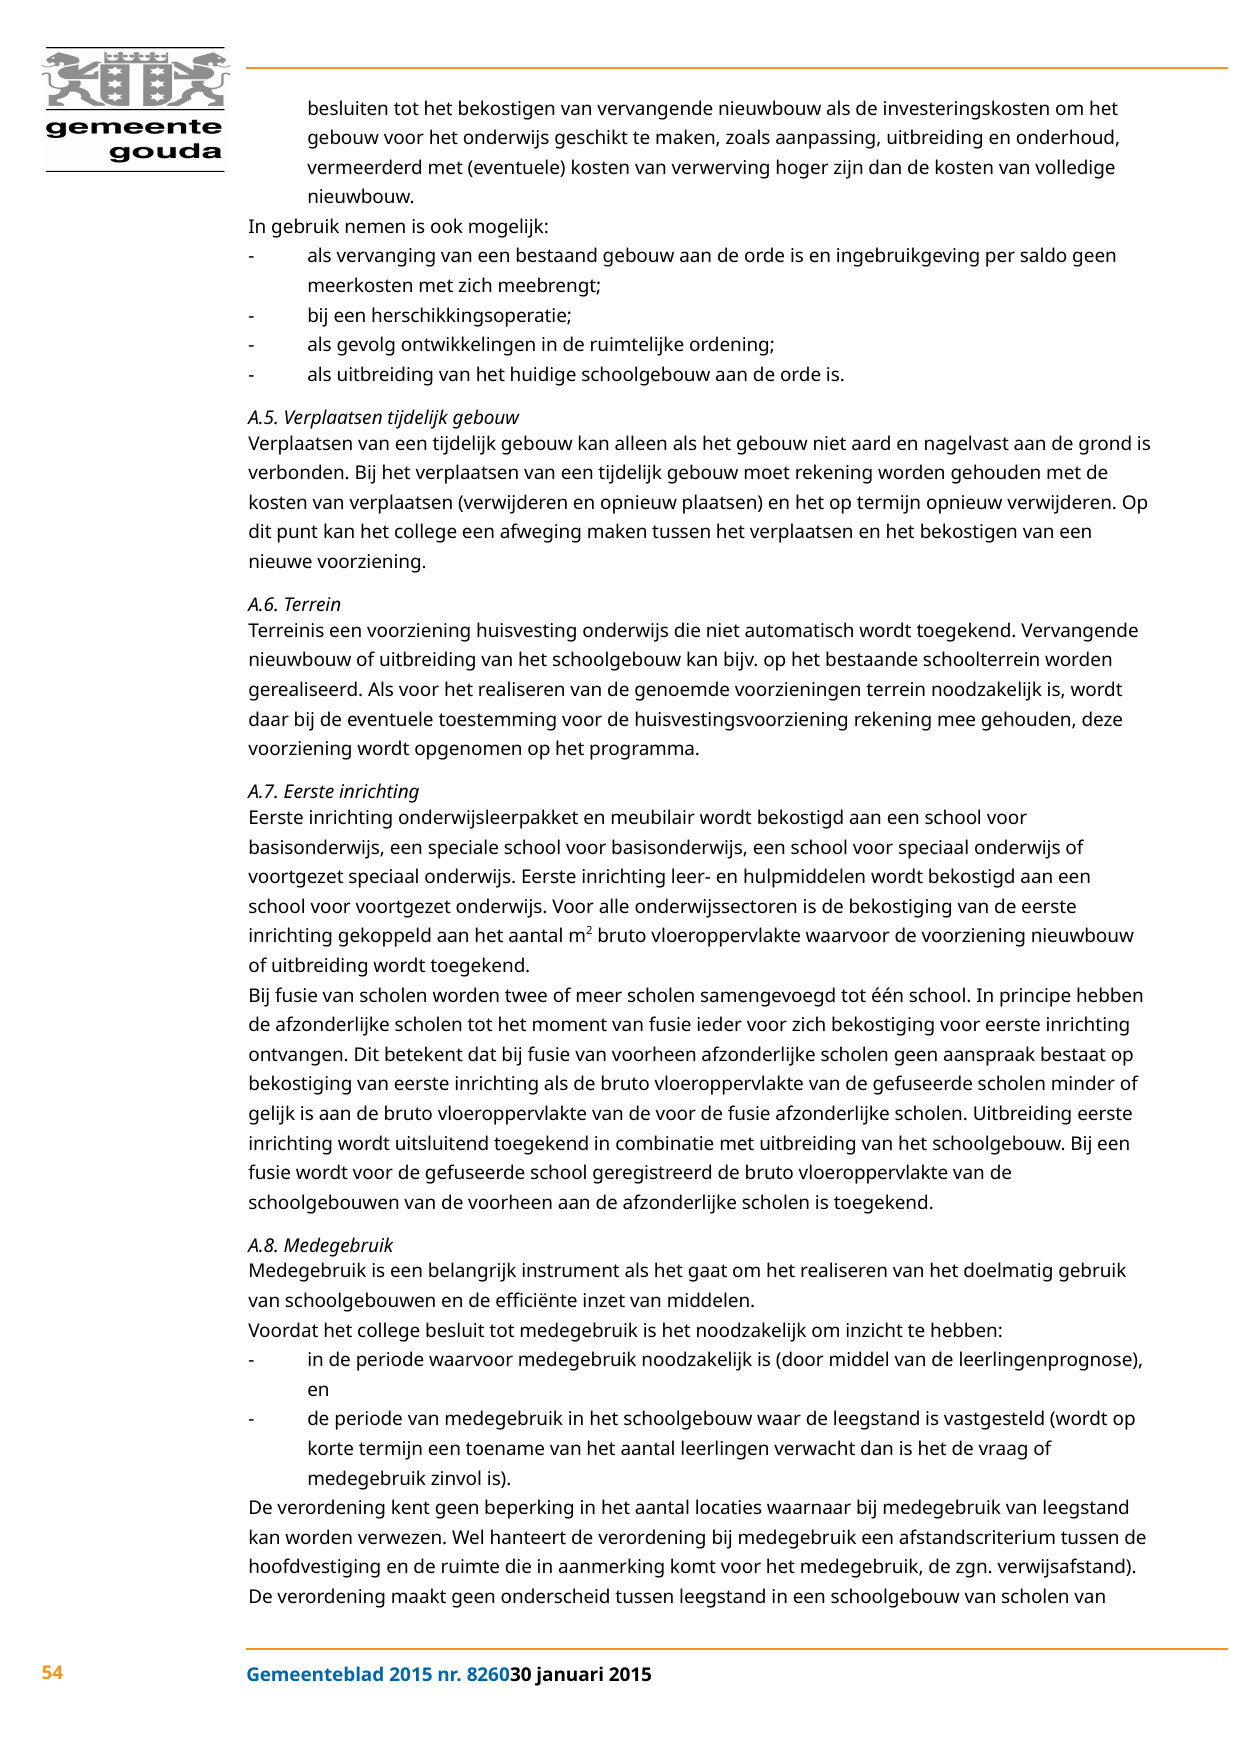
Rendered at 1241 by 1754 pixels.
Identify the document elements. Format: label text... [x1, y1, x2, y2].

text A.5. Verplaatsen tijdelijk gebouw [248, 404, 1152, 430]
picture [41, 47, 231, 172]
text A.6. Terrein [248, 591, 1152, 617]
text Medegebruik is een belangrijk instrument als het gaat om het realiseren van het doelmatig gebruik van schoolgebouwen en de efficiënte inzet van middelen. [248, 1258, 1152, 1313]
text Terreinis een voorziening huisvesting onderwijs die niet automatisch wordt toegekend. Vervangende nieuwbouw of uitbreiding van het schoolgebouw kan bijv. op het bestaande schoolterrein worden gerealiseerd. Als voor het realiseren van de genoemde voorzieningen terrein noodzakelijk is, wordt daar bij de eventuele toestemming voor de huisvestingsvoorziening rekening mee gehouden, deze voorziening wordt opgenomen op het programma. [248, 617, 1152, 761]
text De verordening maakt geen onderscheid tussen leegstand in een schoolgebouw van scholen van [248, 1583, 1152, 1609]
text Eerste inrichting onderwijsleerpakket en meubilair wordt bekostigd aan een school voor basisonderwijs, een speciale school voor basisonderwijs, een school voor speciaal onderwijs of voortgezet speciaal onderwijs. Eerste inrichting leer- en hulpmiddelen wordt bekostigd aan een school voor voortgezet onderwijs. Voor alle onderwijssectoren is de bekostiging van de eerste inrichting gekoppeld aan het aantal m2 bruto vloeroppervlakte waarvoor de voorziening nieuwbouw of uitbreiding wordt toegekend. [248, 804, 1152, 978]
text Bij fusie van scholen worden twee of meer scholen samengevoegd tot één school. In principe hebben de afzonderlijke scholen tot het moment van fusie ieder voor zich bekostiging voor eerste inrichting ontvangen. Dit betekent dat bij fusie van voorheen afzonderlijke scholen geen aanspraak bestaat op bekostiging van eerste inrichting als de bruto vloeroppervlakte van de gefuseerde scholen minder of gelijk is aan de bruto vloeroppervlakte van de voor de fusie afzonderlijke scholen. Uitbreiding eerste inrichting wordt uitsluitend toegekend in combinatie met uitbreiding van het schoolgebouw. Bij een fusie wordt voor de gefuseerde school geregistreerd de bruto vloeroppervlakte van de schoolgebouwen van de voorheen aan de afzonderlijke scholen is toegekend. [248, 982, 1152, 1214]
list besluiten tot het bekostigen van vervangende nieuwbouw als de investeringskosten om het gebouw voor het onderwijs geschikt te maken, zoals aanpassing, uitbreiding en onderhoud, vermeerderd met (eventuele) kosten van verwerving hoger zijn dan de kosten van volledige nieuwbouw. [248, 95, 1152, 209]
list de periode van medegebruik in het schoolgebouw waar de leegstand is vastgesteld (wordt op korte termijn een toename van het aantal leerlingen verwacht dan is het de vraag of medegebruik zinvol is). [248, 1406, 1152, 1491]
list als gevolg ontwikkelingen in de ruimtelijke ordening; [248, 331, 1152, 357]
list als vervanging van een bestaand gebouw aan de orde is en ingebruikgeving per saldo geen meerkosten met zich meebrengt; [248, 243, 1152, 298]
text De verordening kent geen beperking in het aantal locaties waarnaar bij medegebruik van leegstand kan worden verwezen. Wel hanteert de verordening bij medegebruik een afstandscriterium tussen de hoofdvestiging en de ruimte die in aanmerking komt voor het medegebruik, de zgn. verwijsafstand). [248, 1494, 1152, 1579]
list in de periode waarvoor medegebruik noodzakelijk is (door middel van de leerlingenprognose), en [248, 1346, 1152, 1402]
text In gebruik nemen is ook mogelijk: [248, 213, 1152, 239]
text A.7. Eerste inrichting [248, 778, 1152, 804]
list bij een herschikkingsoperatie; [248, 302, 1152, 328]
text A.8. Medegebruik [248, 1232, 1152, 1258]
text Voordat het college besluit tot medegebruik is het noodzakelijk om inzicht te hebben: [248, 1317, 1152, 1343]
list als uitbreiding van het huidige schoolgebouw aan de orde is. [248, 361, 1152, 387]
text Verplaatsen van een tijdelijk gebouw kan alleen als het gebouw niet aard en nagelvast aan de grond is verbonden. Bij het verplaatsen van een tijdelijk gebouw moet rekening worden gehouden met de kosten van verplaatsen (verwijderen en opnieuw plaatsen) en het op termijn opnieuw verwijderen. Op dit punt kan het college een afweging maken tussen het verplaatsen en het bekostigen van een nieuwe voorziening. [248, 430, 1152, 574]
